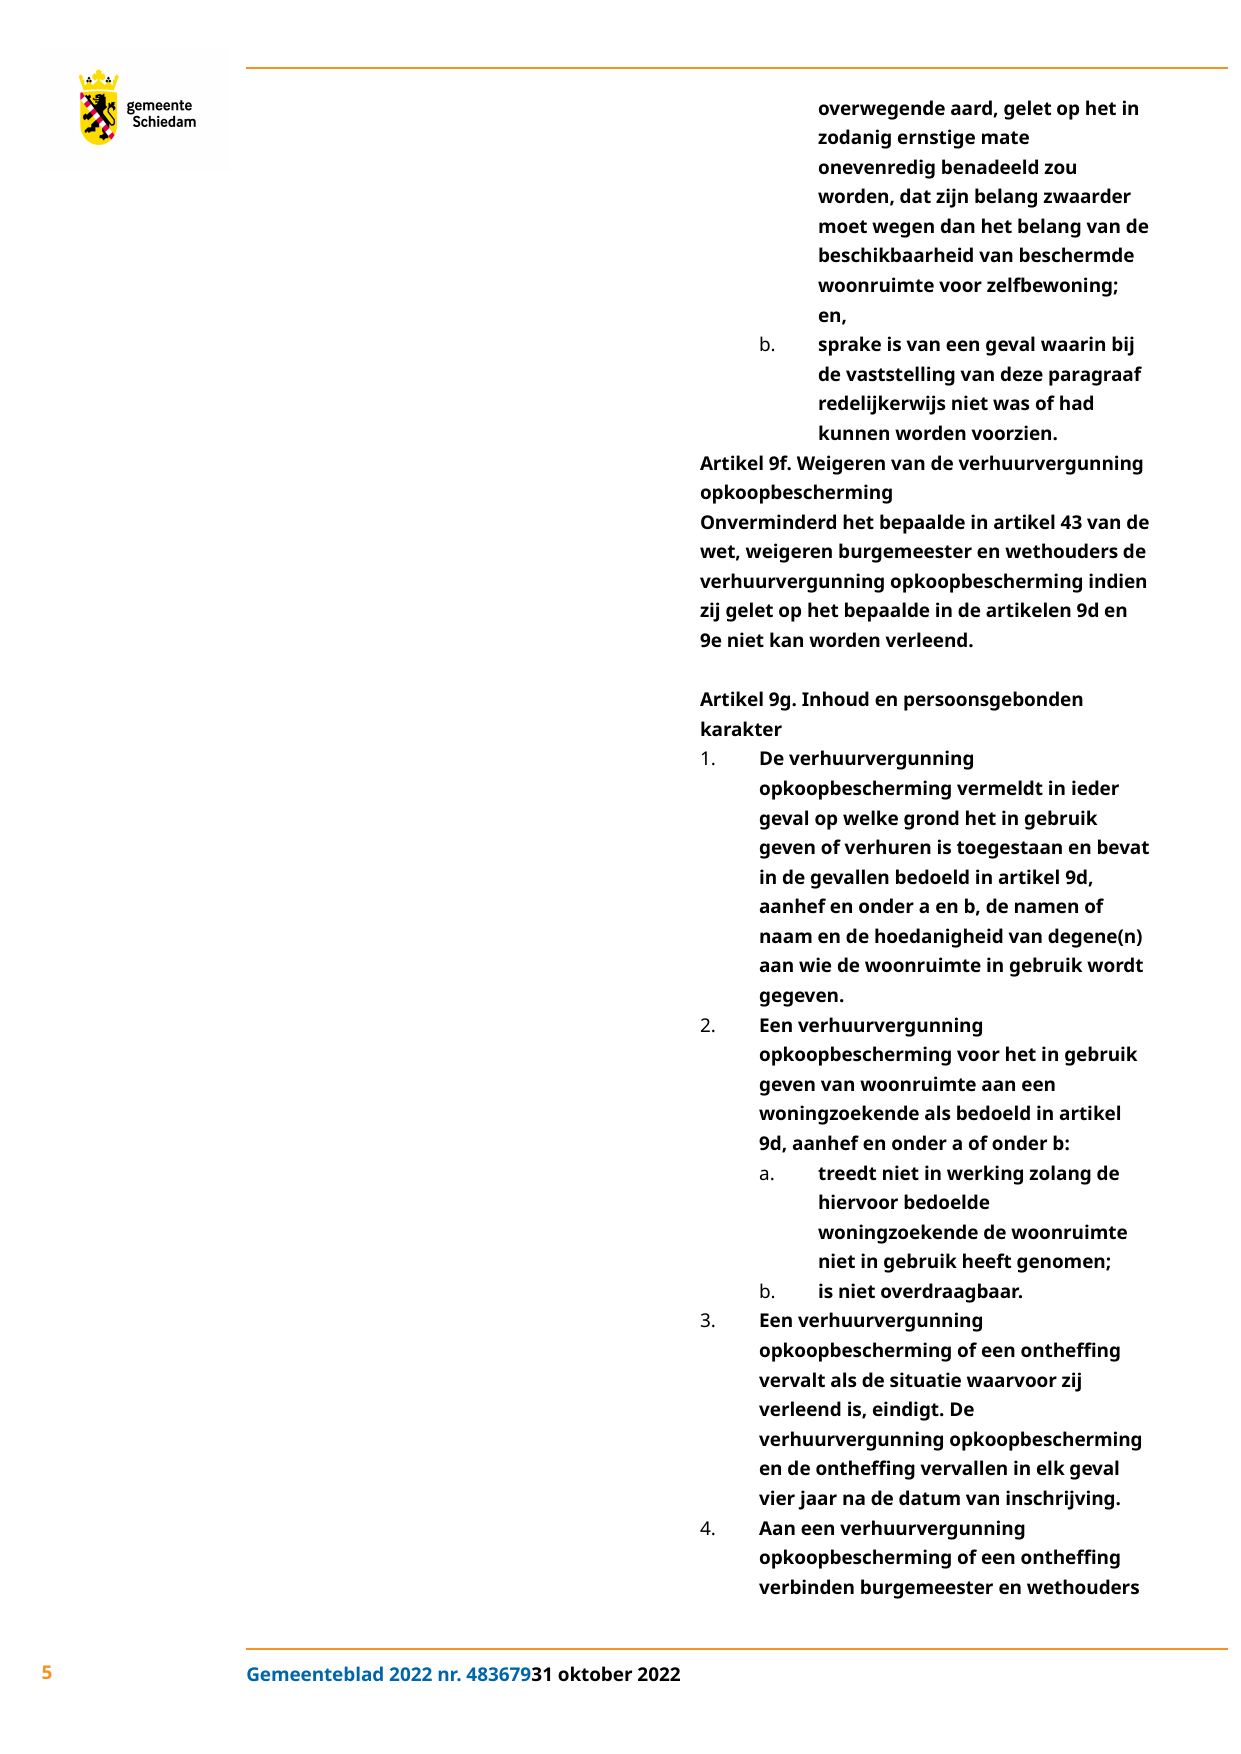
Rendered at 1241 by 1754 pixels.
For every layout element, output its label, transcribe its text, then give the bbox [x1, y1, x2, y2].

table_cell - [248, 95, 700, 1600]
picture [41, 47, 231, 172]
table_cell overwegende aard, gelet op het in zodanig ernstige mate onevenredig benadeeld zou worden, dat zijn belang zwaarder moet wegen dan het belang van de beschikbaarheid van beschermde woonruimte voor zelfbewoning; en, sprake is van een geval waarin bij de vaststelling van deze paragraaf redelijkerwijs niet was of had kunnen worden voorzien. Artikel 9f. Weigeren van de verhuurvergunning opkoopbescherming Onverminderd het bepaalde in artikel 43 van de wet, weigeren burgemeester en wethouders de verhuurvergunning opkoopbescherming indien zij gelet op het bepaalde in de artikelen 9d en 9e niet kan worden verleend. Artikel 9g. Inhoud en persoonsgebonden karakter De verhuurvergunning opkoopbescherming vermeldt in ieder geval op welke grond het in gebruik geven of verhuren is toegestaan en bevat in de gevallen bedoeld in artikel 9d, aanhef en onder a en b, de namen of naam en de hoedanigheid van degene(n) aan wie de woonruimte in gebruik wordt gegeven. Een verhuurvergunning opkoopbescherming voor het in gebruik geven van woonruimte aan een woningzoekende als bedoeld in artikel 9d, aanhef en onder a of onder b: treedt niet in werking zolang de hiervoor bedoelde woningzoekende de woonruimte niet in gebruik heeft genomen; is niet overdraagbaar. Een verhuurvergunning opkoopbescherming of een ontheffing vervalt als de situatie waarvoor zij verleend is, eindigt. De verhuurvergunning opkoopbescherming en de ontheffing vervallen in elk geval vier jaar na de datum van inschrijving. Aan een verhuurvergunning opkoopbescherming of een ontheffing verbinden burgemeester en wethouders [700, 95, 1152, 1600]
